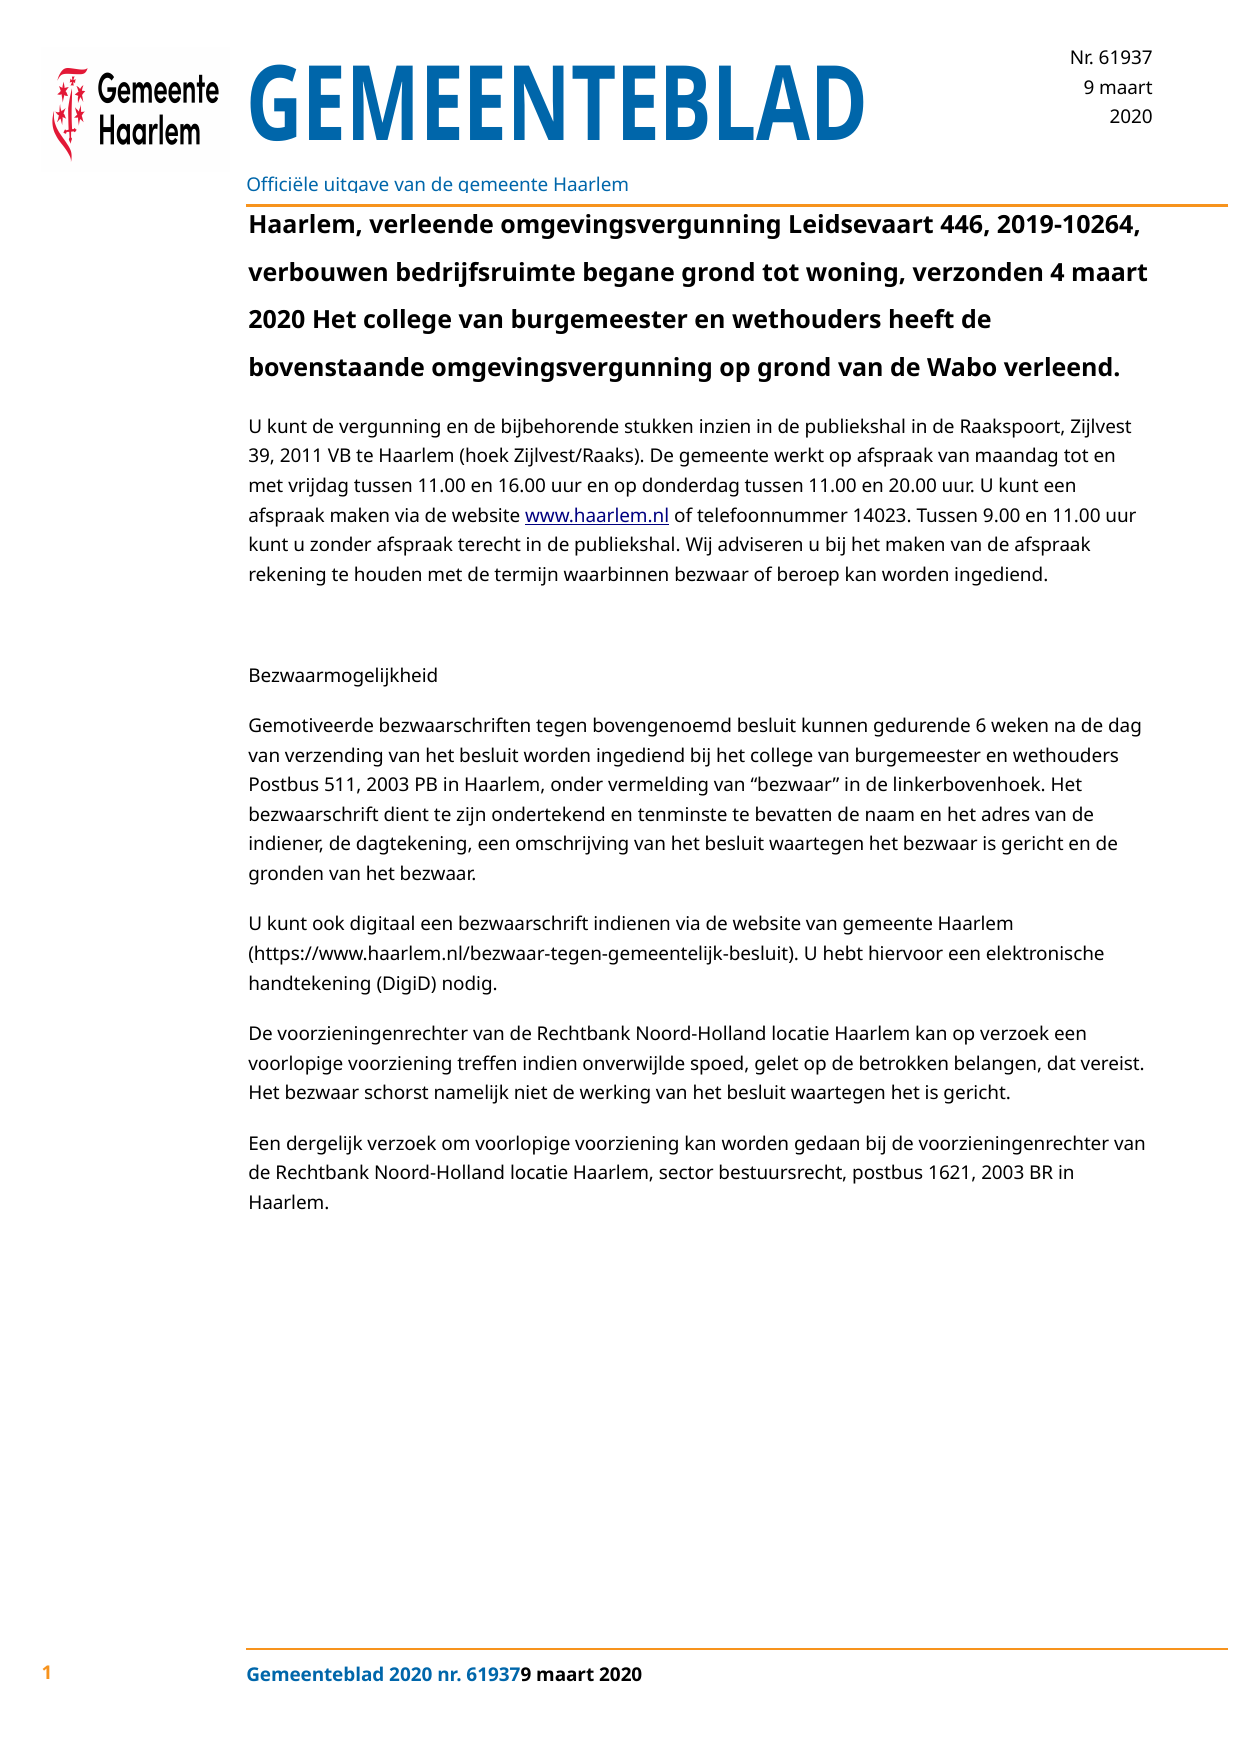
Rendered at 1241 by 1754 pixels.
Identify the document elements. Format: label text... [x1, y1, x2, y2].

text Een dergelijk verzoek om voorlopige voorziening kan worden gedaan bij de voorzieningenrechter van de Rechtbank Noord-Holland locatie Haarlem, sector bestuursrecht, postbus 1621, 2003 BR in Haarlem. [248, 1130, 1152, 1215]
text Bezwaarmogelijkheid [248, 662, 1152, 688]
text U kunt ook digitaal een bezwaarschrift indienen via de website van gemeente Haarlem (https://www.haarlem.nl/bezwaar-tegen-gemeentelijk-besluit). U hebt hiervoor een elektronische handtekening (DigiD) nodig. [248, 911, 1152, 996]
text Haarlem, verleende omgevingsvergunning Leidsevaart 446, 2019-10264, verbouwen bedrijfsruimte begane grond tot woning, verzonden 4 maart 2020 Het college van burgemeester en wethouders heeft de bovenstaande omgevingsvergunning op grond van de Wabo verleend. [248, 207, 1152, 384]
text De voorzieningenrechter van de Rechtbank Noord-Holland locatie Haarlem kan op verzoek een voorlopige voorziening treffen indien onverwijlde spoed, gelet op de betrokken belangen, dat vereist. Het bezwaar schorst namelijk niet de werking van het besluit waartegen het is gericht. [248, 1020, 1152, 1105]
text Gemotiveerde bezwaarschriften tegen bovengenoemd besluit kunnen gedurende 6 weken na de dag van verzending van het besluit worden ingediend bij het college van burgemeester en wethouders Postbus 511, 2003 PB in Haarlem, onder vermelding van “bezwaar” in de linkerbovenhoek. Het bezwaarschrift dient te zijn ondertekend en tenminste te bevatten de naam en het adres van de indiener, de dagtekening, een omschrijving van het besluit waartegen het bezwaar is gericht en de gronden van het bezwaar. [248, 712, 1152, 886]
picture [41, 47, 231, 172]
text U kunt de vergunning en de bijbehorende stukken inzien in de publiekshal in de Raakspoort, Zijlvest 39, 2011 VB te Haarlem (hoek Zijlvest/Raaks). De gemeente werkt op afspraak van maandag tot en met vrijdag tussen 11.00 en 16.00 uur en op donderdag tussen 11.00 en 20.00 uur. U kunt een afspraak maken via de website www.haarlem.nl of telefoonnummer 14023. Tussen 9.00 en 11.00 uur kunt u zonder afspraak terecht in de publiekshal. Wij adviseren u bij het maken van de afspraak rekening te houden met de termijn waarbinnen bezwaar of beroep kan worden ingediend. [248, 413, 1152, 587]
